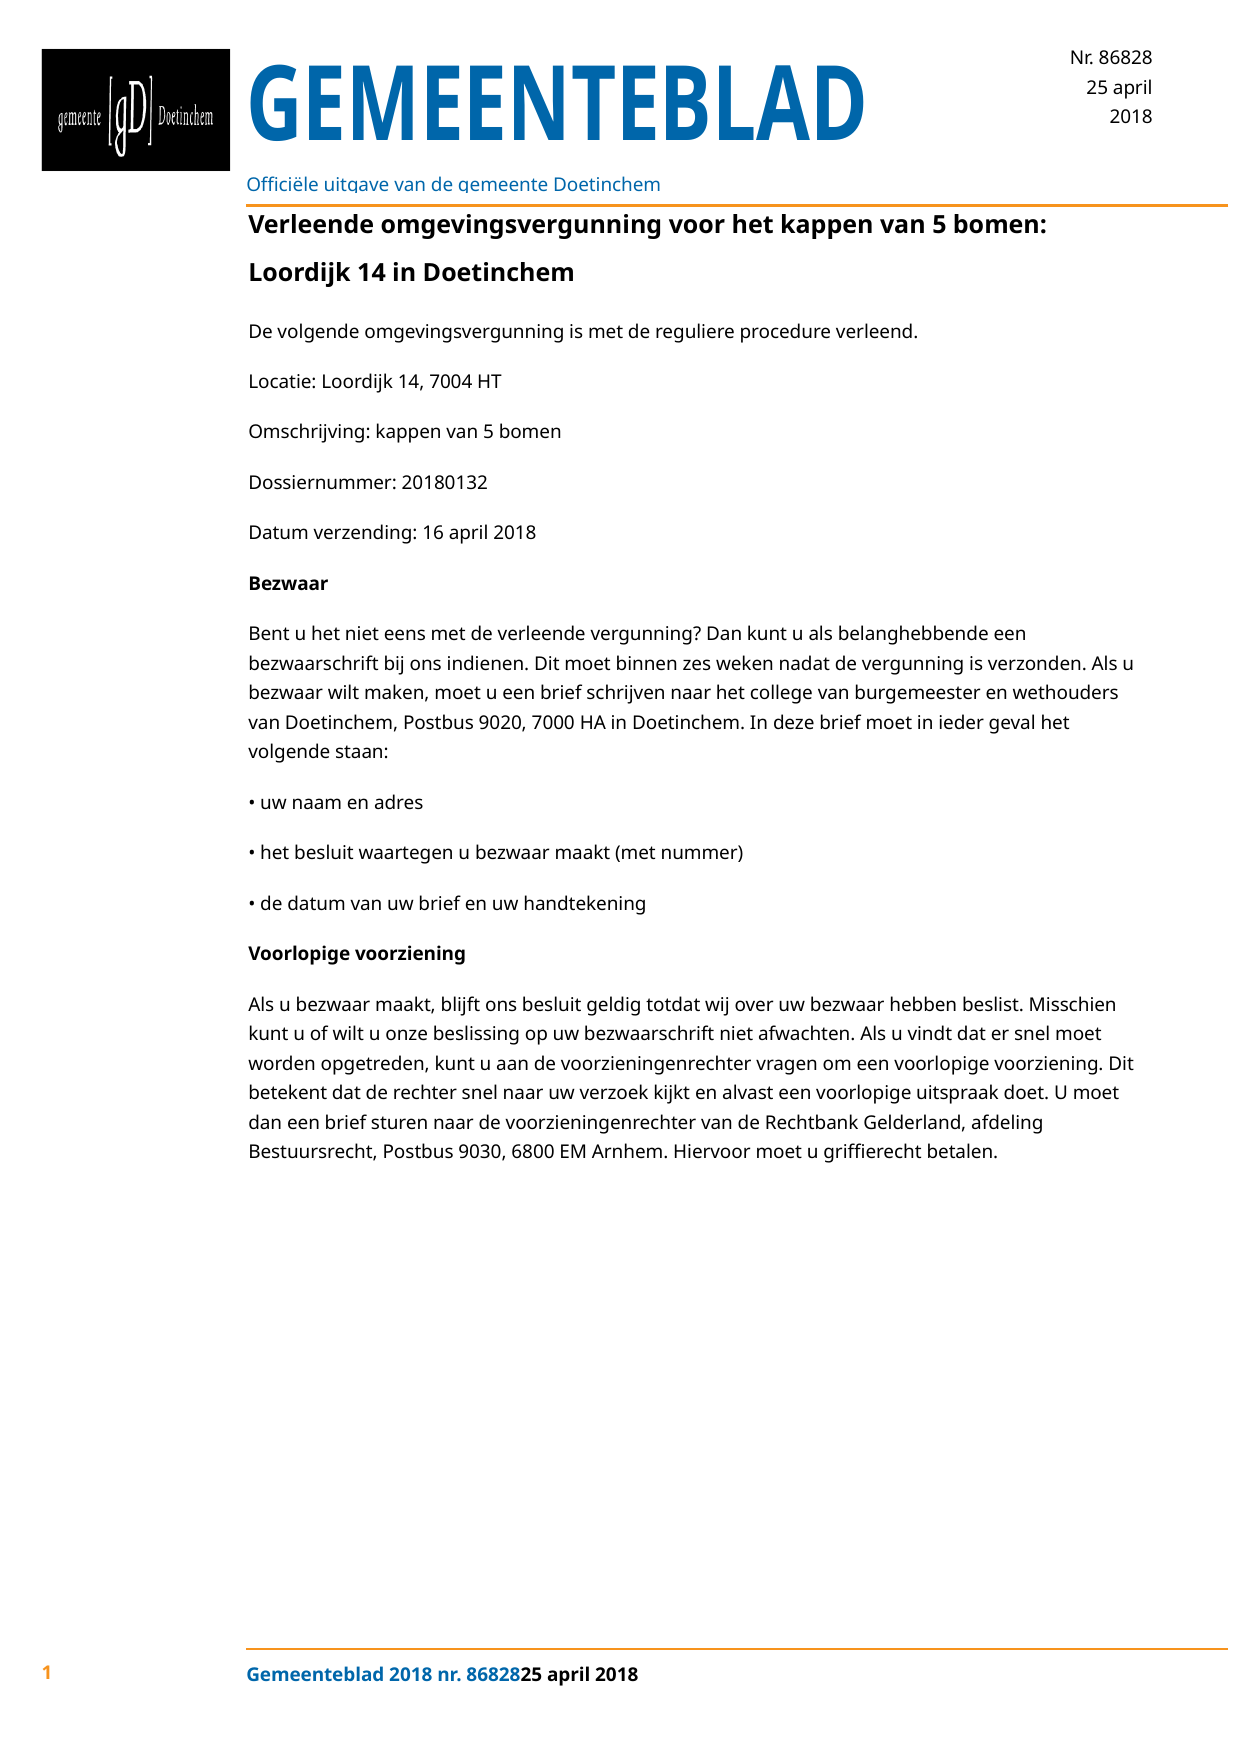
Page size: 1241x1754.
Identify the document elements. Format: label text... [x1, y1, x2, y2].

text Voorlopige voorziening [248, 940, 1152, 966]
text Als u bezwaar maakt, blijft ons besluit geldig totdat wij over uw bezwaar hebben beslist. Misschien kunt u of wilt u onze beslissing op uw bezwaarschrift niet afwachten. Als u vindt dat er snel moet worden opgetreden, kunt u aan de voorzieningenrechter vragen om een voorlopige voorziening. Dit betekent dat de rechter snel naar uw verzoek kijkt en alvast een voorlopige uitspraak doet. U moet dan een brief sturen naar de voorzieningenrechter van de Rechtbank Gelderland, afdeling Bestuursrecht, Postbus 9030, 6800 EM Arnhem. Hiervoor moet u griffierecht betalen. [248, 991, 1152, 1164]
text • het besluit waartegen u bezwaar maakt (met nummer) [248, 839, 1152, 865]
text Dossiernummer: 20180132 [248, 469, 1152, 495]
text Omschrijving: kappen van 5 bomen [248, 419, 1152, 444]
text Bent u het niet eens met de verleende vergunning? Dan kunt u als belanghebbende een bezwaarschrift bij ons indienen. Dit moet binnen zes weken nadat de vergunning is verzonden. Als u bezwaar wilt maken, moet u een brief schrijven naar het college van burgemeester en wethouders van Doetinchem, Postbus 9020, 7000 HA in Doetinchem. In deze brief moet in ieder geval het volgende staan: [248, 620, 1152, 764]
text Verleende omgevingsvergunning voor het kappen van 5 bomen: Loordijk 14 in Doetinchem [248, 207, 1152, 288]
text • uw naam en adres [248, 789, 1152, 815]
text Bezwaar [248, 570, 1152, 596]
text Datum verzending: 16 april 2018 [248, 519, 1152, 545]
text Locatie: Loordijk 14, 7004 HT [248, 368, 1152, 394]
text De volgende omgevingsvergunning is met de reguliere procedure verleend. [248, 318, 1152, 344]
text • de datum van uw brief en uw handtekening [248, 890, 1152, 916]
picture [41, 47, 231, 172]
